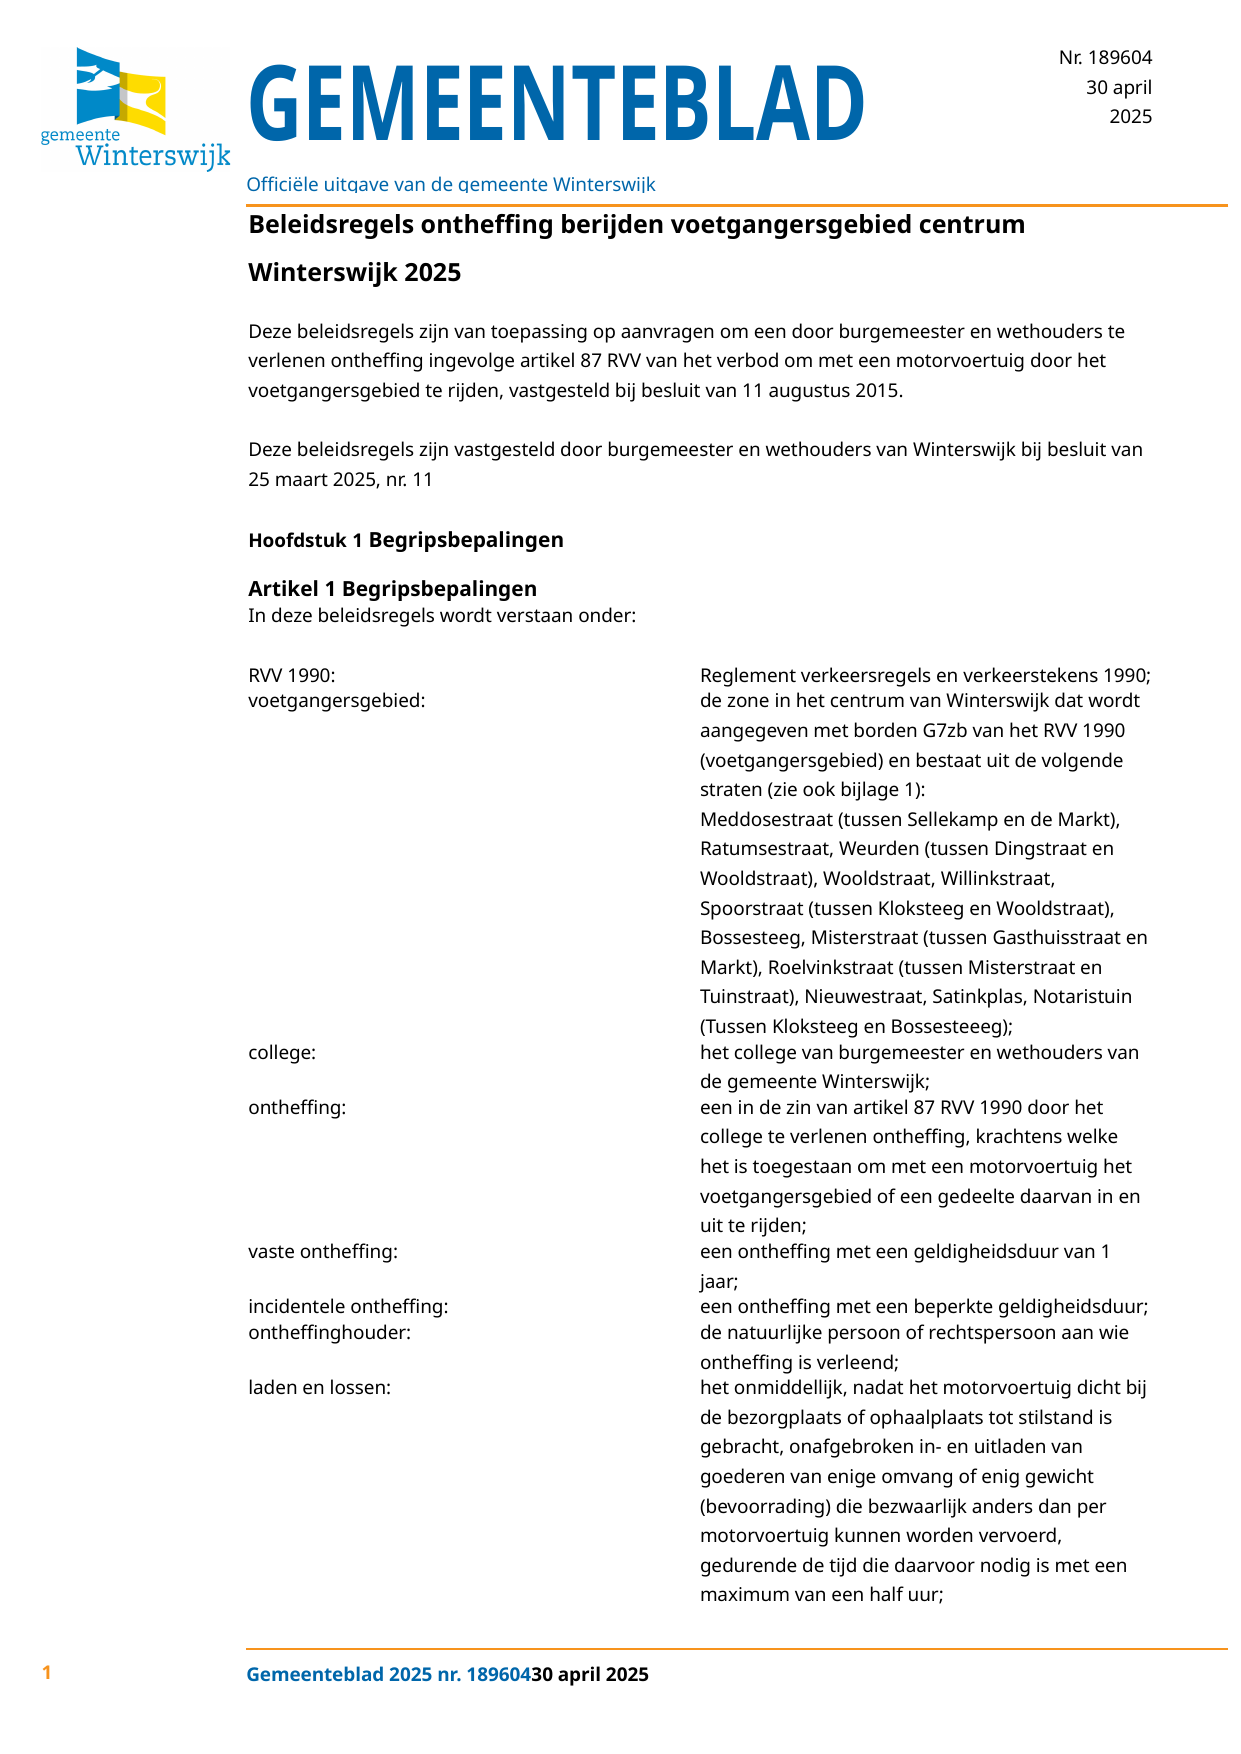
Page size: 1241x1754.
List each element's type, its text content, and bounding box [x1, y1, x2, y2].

table_cell een ontheffing met een geldigheidsduur van 1 jaar; [700, 1238, 1152, 1293]
table_cell ontheffinghouder: [248, 1319, 700, 1374]
table_cell laden en lossen: [248, 1375, 700, 1607]
table_cell ontheffing: [248, 1094, 700, 1238]
table_cell vaste ontheffing: [248, 1238, 700, 1293]
table_cell incidentele ontheffing: [248, 1294, 700, 1319]
picture [41, 47, 231, 172]
table_cell een ontheffing met een beperkte geldigheidsduur; [700, 1294, 1152, 1319]
table_cell de zone in het centrum van Winterswijk dat wordt aangegeven met borden G7zb van het RVV 1990 (voetgangersgebied) en bestaat uit de volgende straten (zie ook bijlage 1): Meddosestraat (tussen Sellekamp en de Markt), Ratumsestraat, Weurden (tussen Dingstraat en Wooldstraat), Wooldstraat, Willinkstraat, Spoorstraat (tussen Kloksteeg en Wooldstraat), Bossesteeg, Misterstraat (tussen Gasthuisstraat en Markt), Roelvinkstraat (tussen Misterstraat en Tuinstraat), Nieuwestraat, Satinkplas, Notaristuin (Tussen Kloksteeg en Bossesteeeg); [700, 688, 1152, 1039]
text Deze beleidsregels zijn van toepassing op aanvragen om een door burgemeester en wethouders te verlenen ontheffing ingevolge artikel 87 RVV van het verbod om met een motorvoertuig door het voetgangersgebied te rijden, vastgesteld bij besluit van 11 augustus 2015. [248, 318, 1152, 403]
text Artikel 1 Begripsbepalingen [248, 574, 1152, 603]
table_cell college: [248, 1039, 700, 1094]
table_header Reglement verkeersregels en verkeerstekens 1990; [700, 662, 1152, 688]
text Beleidsregels ontheffing berijden voetgangersgebied centrum Winterswijk 2025 [248, 207, 1152, 288]
table_cell de natuurlijke persoon of rechtspersoon aan wie ontheffing is verleend; [700, 1319, 1152, 1374]
picture [225, 153, 231, 162]
table_cell het onmiddellijk, nadat het motorvoertuig dicht bij de bezorgplaats of ophaalplaats tot stilstand is gebracht, onafgebroken in- en uitladen van goederen van enige omvang of enig gewicht (bevoorrading) die bezwaarlijk anders dan per motorvoertuig kunnen worden vervoerd, gedurende de tijd die daarvoor nodig is met een maximum van een half uur; [700, 1375, 1152, 1607]
text Deze beleidsregels zijn vastgesteld door burgemeester en wethouders van Winterswijk bij besluit van 25 maart 2025, nr. 11 [248, 436, 1152, 492]
text Hoofdstuk 1 Begripsbepalingen [248, 525, 1152, 553]
text In deze beleidsregels wordt verstaan onder: [248, 603, 1152, 628]
table_cell een in de zin van artikel 87 RVV 1990 door het college te verlenen ontheffing, krachtens welke het is toegestaan om met een motorvoertuig het voetgangersgebied of een gedeelte daarvan in en uit te rijden; [700, 1094, 1152, 1238]
table_header RVV 1990: [248, 662, 700, 688]
table_cell het college van burgemeester en wethouders van de gemeente Winterswijk; [700, 1039, 1152, 1094]
table_cell voetgangersgebied: [248, 688, 700, 1039]
